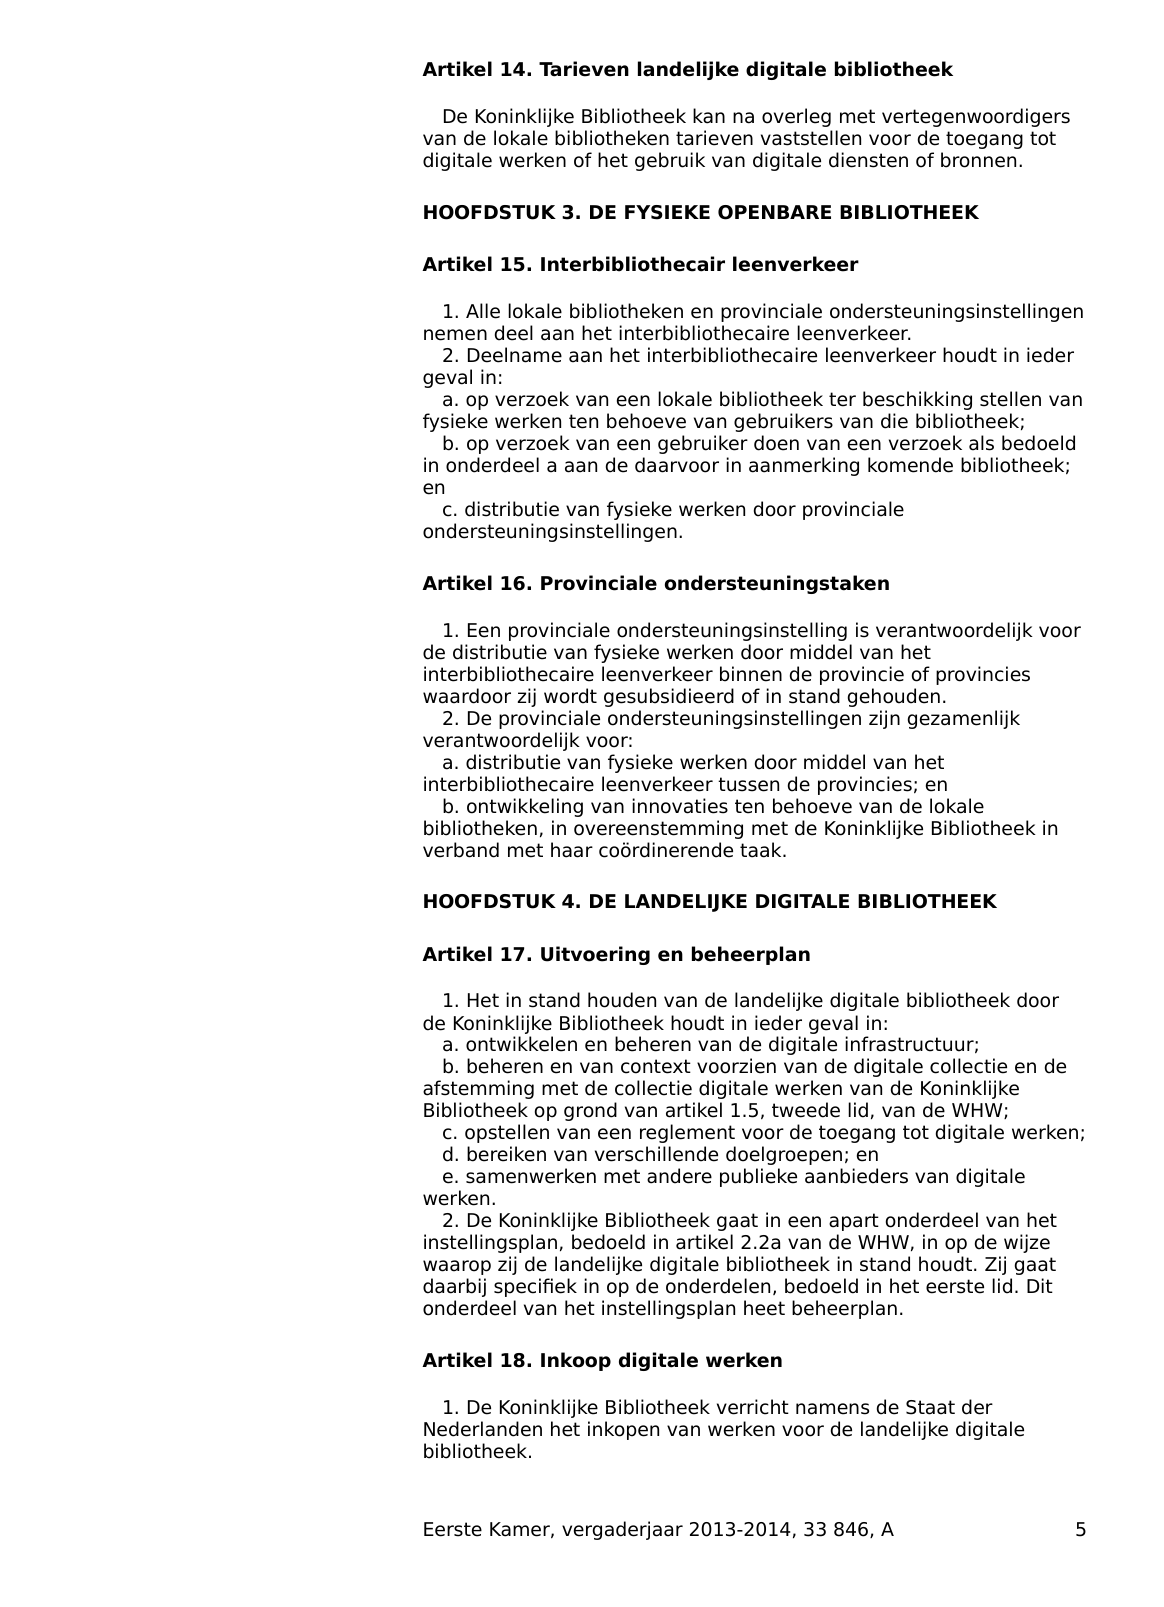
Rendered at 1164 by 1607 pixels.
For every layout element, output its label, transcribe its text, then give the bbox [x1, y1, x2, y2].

subtitle Artikel 14. Tarieven landelijke digitale bibliotheek [422, 59, 1087, 81]
text b. op verzoek van een gebruiker doen van een verzoek als bedoeld in onderdeel a aan de daarvoor in aanmerking komende bibliotheek; en [422, 433, 1087, 499]
text e. samenwerken met andere publieke aanbieders van digitale werken. [422, 1166, 1087, 1210]
text De Koninklijke Bibliotheek kan na overleg met vertegenwoordigers van de lokale bibliotheken tarieven vaststellen voor de toegang tot digitale werken of het gebruik van digitale diensten of bronnen. [422, 106, 1087, 172]
text c. opstellen van een reglement voor de toegang tot digitale werken; [422, 1122, 1087, 1144]
text d. bereiken van verschillende doelgroepen; en [422, 1144, 1087, 1166]
subtitle HOOFDSTUK 4. DE LANDELIJKE DIGITALE BIBLIOTHEEK [422, 891, 1087, 913]
text b. ontwikkeling van innovaties ten behoeve van de lokale bibliotheken, in overeenstemming met de Koninklijke Bibliotheek in verband met haar coördinerende taak. [422, 796, 1087, 861]
text 1. De Koninklijke Bibliotheek verricht namens de Staat der Nederlanden het inkopen van werken voor de landelijke digitale bibliotheek. [422, 1397, 1087, 1463]
subtitle Artikel 17. Uitvoering en beheerplan [422, 943, 1087, 965]
subtitle Artikel 18. Inkoop digitale werken [422, 1350, 1087, 1372]
text 1. Een provinciale ondersteuningsinstelling is verantwoordelijk voor de distributie van fysieke werken door middel van het interbibliothecaire leenverkeer binnen de provincie of provincies waardoor zij wordt gesubsidieerd of in stand gehouden. [422, 620, 1087, 708]
subtitle Artikel 16. Provinciale ondersteuningstaken [422, 573, 1087, 595]
text 1. Alle lokale bibliotheken en provinciale ondersteuningsinstellingen nemen deel aan het interbibliothecaire leenverkeer. [422, 301, 1087, 345]
text b. beheren en van context voorzien van de digitale collectie en de afstemming met de collectie digitale werken van de Koninklijke Bibliotheek op grond van artikel 1.5, tweede lid, van de WHW; [422, 1056, 1087, 1122]
text c. distributie van fysieke werken door provinciale ondersteuningsinstellingen. [422, 499, 1087, 543]
subtitle HOOFDSTUK 3. DE FYSIEKE OPENBARE BIBLIOTHEEK [422, 202, 1087, 224]
subtitle Artikel 15. Interbibliothecair leenverkeer [422, 254, 1087, 276]
text 2. Deelname aan het interbibliothecaire leenverkeer houdt in ieder geval in: [422, 345, 1087, 389]
text 1. Het in stand houden van de landelijke digitale bibliotheek door de Koninklijke Bibliotheek houdt in ieder geval in: [422, 990, 1087, 1034]
text 2. De Koninklijke Bibliotheek gaat in een apart onderdeel van het instellingsplan, bedoeld in artikel 2.2a van de WHW, in op de wijze waarop zij de landelijke digitale bibliotheek in stand houdt. Zij gaat daarbij specifiek in op de onderdelen, bedoeld in het eerste lid. Dit onderdeel van het instellingsplan heet beheerplan. [422, 1210, 1087, 1320]
text a. distributie van fysieke werken door middel van het interbibliothecaire leenverkeer tussen de provincies; en [422, 752, 1087, 796]
text a. op verzoek van een lokale bibliotheek ter beschikking stellen van fysieke werken ten behoeve van gebruikers van die bibliotheek; [422, 389, 1087, 433]
text 2. De provinciale ondersteuningsinstellingen zijn gezamenlijk verantwoordelijk voor: [422, 708, 1087, 752]
text a. ontwikkelen en beheren van de digitale infrastructuur; [422, 1034, 1087, 1056]
